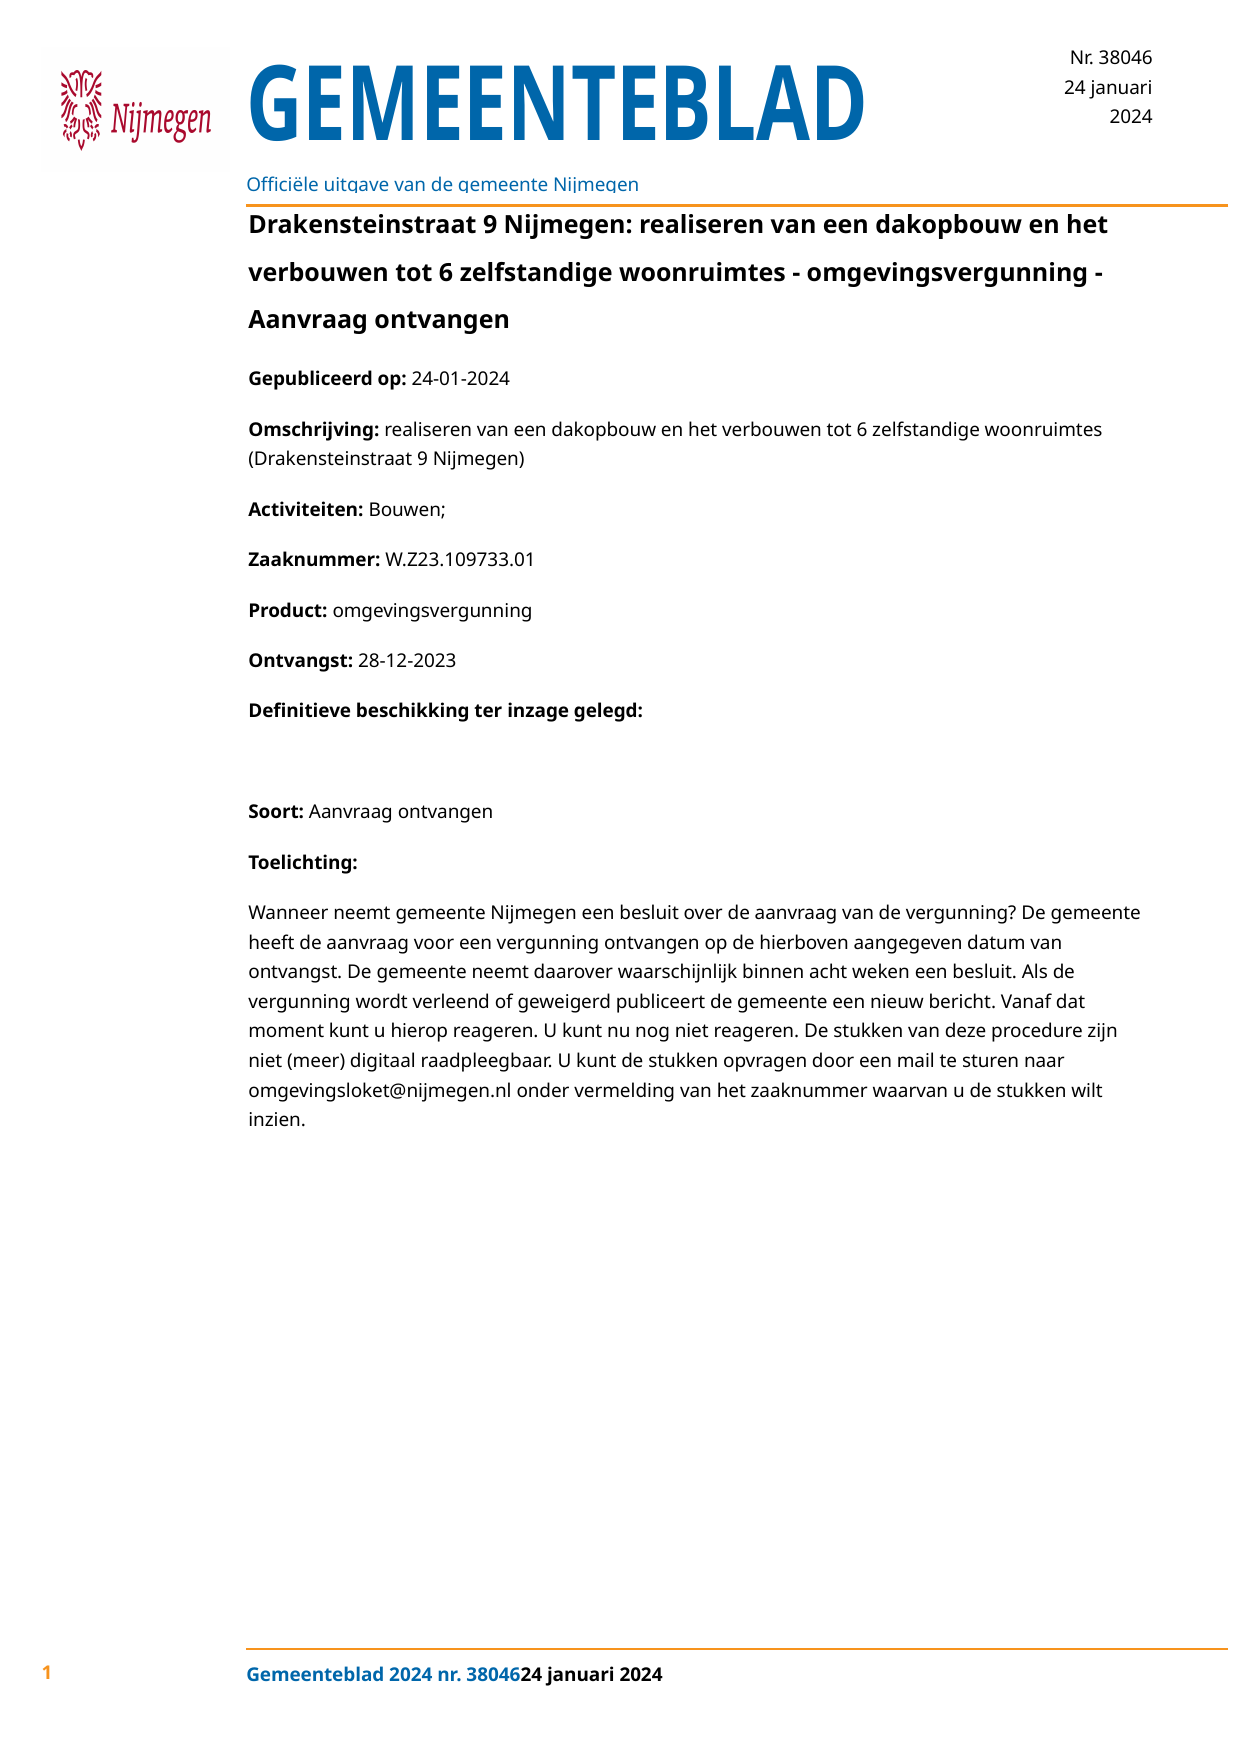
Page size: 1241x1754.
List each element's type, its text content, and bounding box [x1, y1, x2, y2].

text Ontvangst: 28-12-2023 [248, 647, 1152, 673]
text Soort: Aanvraag ontvangen [248, 798, 1152, 824]
picture [41, 47, 231, 172]
text Wanneer neemt gemeente Nijmegen een besluit over de aanvraag van de vergunning? De gemeente heeft de aanvraag voor een vergunning ontvangen op de hierboven aangegeven datum van ontvangst. De gemeente neemt daarover waarschijnlijk binnen acht weken een besluit. Als de vergunning wordt verleend of geweigerd publiceert de gemeente een nieuw bericht. Vanaf dat moment kunt u hierop reageren. U kunt nu nog niet reageren. De stukken van deze procedure zijn niet (meer) digitaal raadpleegbaar. U kunt de stukken opvragen door een mail te sturen naar omgevingsloket@nijmegen.nl onder vermelding van het zaaknummer waarvan u de stukken wilt inzien. [248, 899, 1152, 1132]
text Toelichting: [248, 849, 1152, 874]
text Zaaknummer: W.Z23.109733.01 [248, 546, 1152, 572]
text Product: omgevingsvergunning [248, 597, 1152, 622]
text Omschrijving: realiseren van een dakopbouw en het verbouwen tot 6 zelfstandige woonruimtes (Drakensteinstraat 9 Nijmegen) [248, 416, 1152, 471]
text Activiteiten: Bouwen; [248, 496, 1152, 522]
text Definitieve beschikking ter inzage gelegd: [248, 698, 1152, 723]
text Drakensteinstraat 9 Nijmegen: realiseren van een dakopbouw en het verbouwen tot 6 zelfstandige woonruimtes - omgevingsvergunning - Aanvraag ontvangen [248, 207, 1152, 336]
text Gepubliceerd op: 24-01-2024 [248, 366, 1152, 391]
